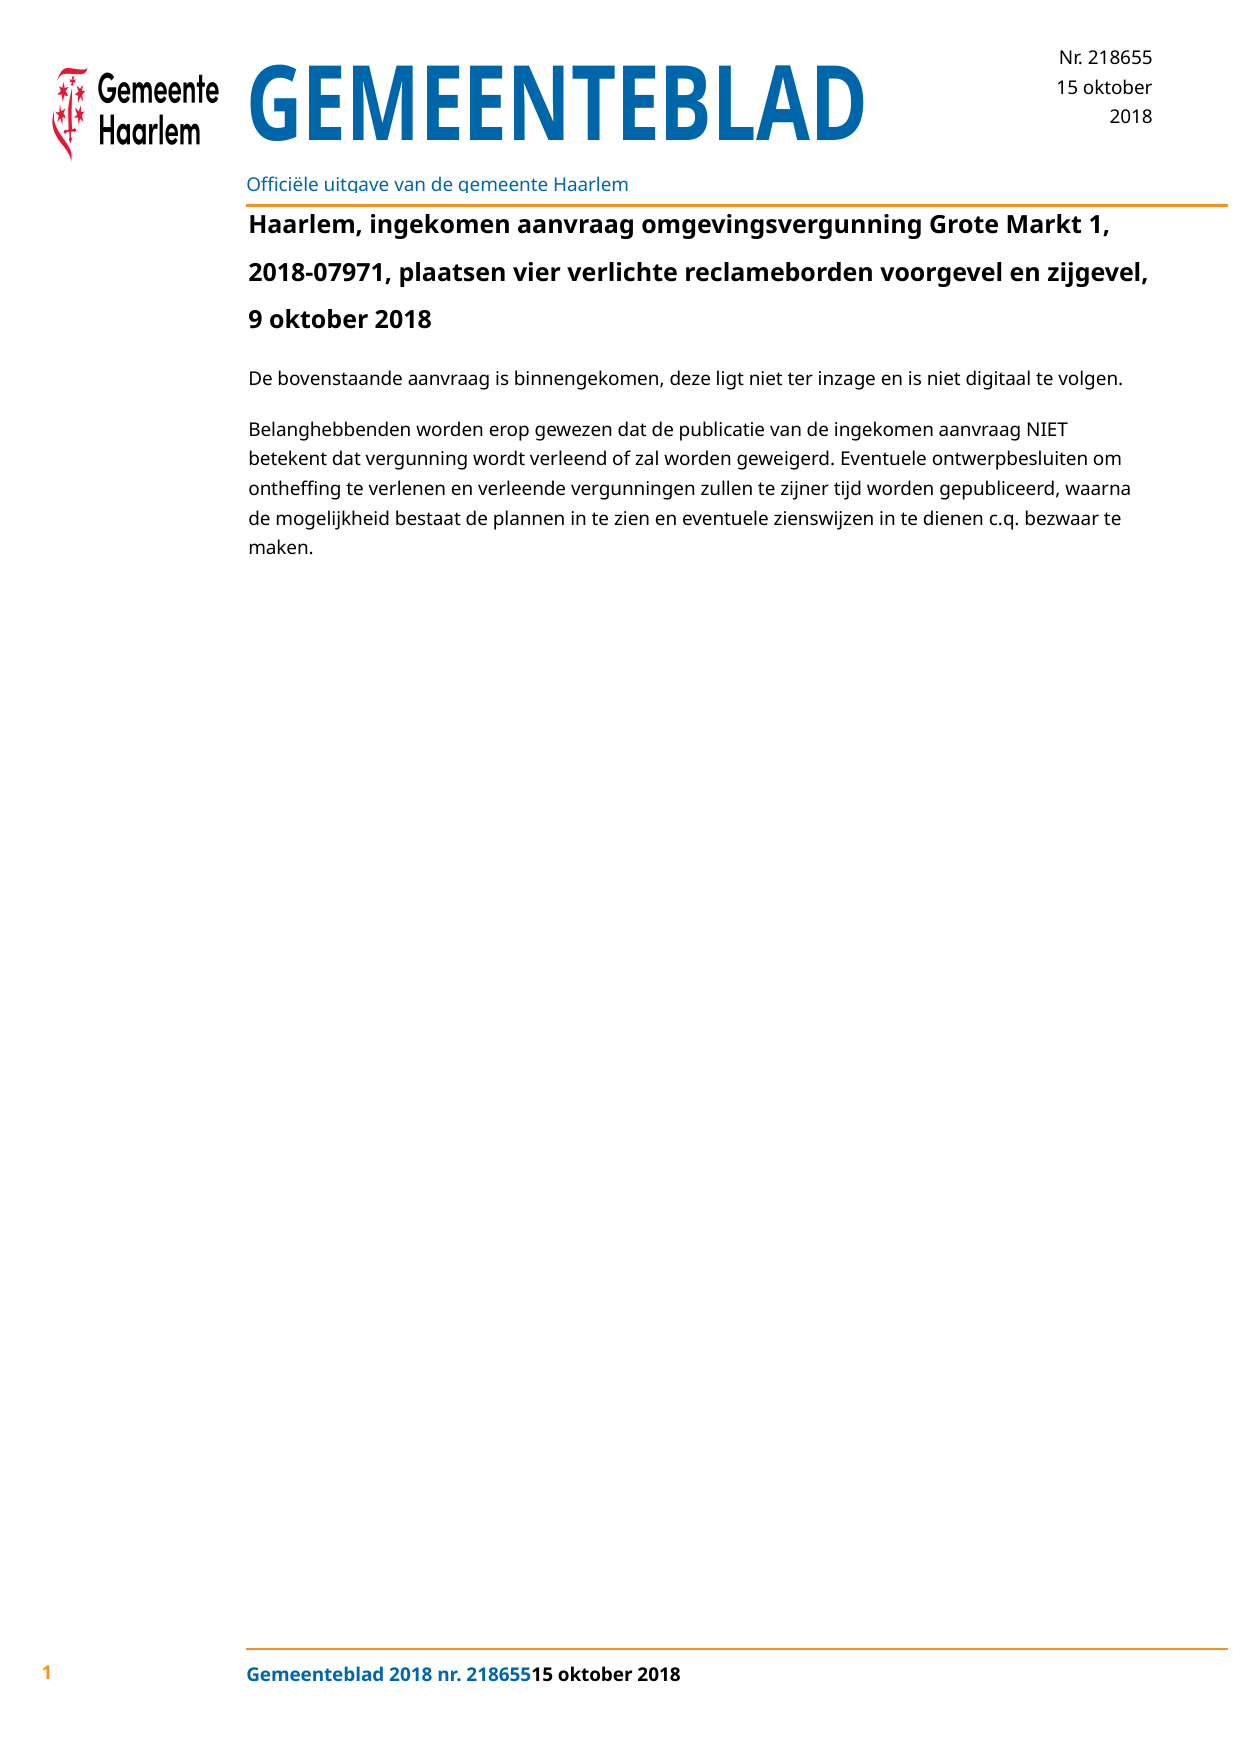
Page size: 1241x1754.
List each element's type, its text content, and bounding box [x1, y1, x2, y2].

picture [41, 47, 231, 172]
text Haarlem, ingekomen aanvraag omgevingsvergunning Grote Markt 1, 2018-07971, plaatsen vier verlichte reclameborden voorgevel en zijgevel, 9 oktober 2018 [248, 207, 1152, 336]
text De bovenstaande aanvraag is binnengekomen, deze ligt niet ter inzage en is niet digitaal te volgen. [248, 366, 1152, 391]
text Belanghebbenden worden erop gewezen dat de publicatie van de ingekomen aanvraag NIET betekent dat vergunning wordt verleend of zal worden geweigerd. Eventuele ontwerpbesluiten om ontheffing te verlenen en verleende vergunningen zullen te zijner tijd worden gepubliceerd, waarna de mogelijkheid bestaat de plannen in te zien en eventuele zienswijzen in te dienen c.q. bezwaar te maken. [248, 416, 1152, 560]
